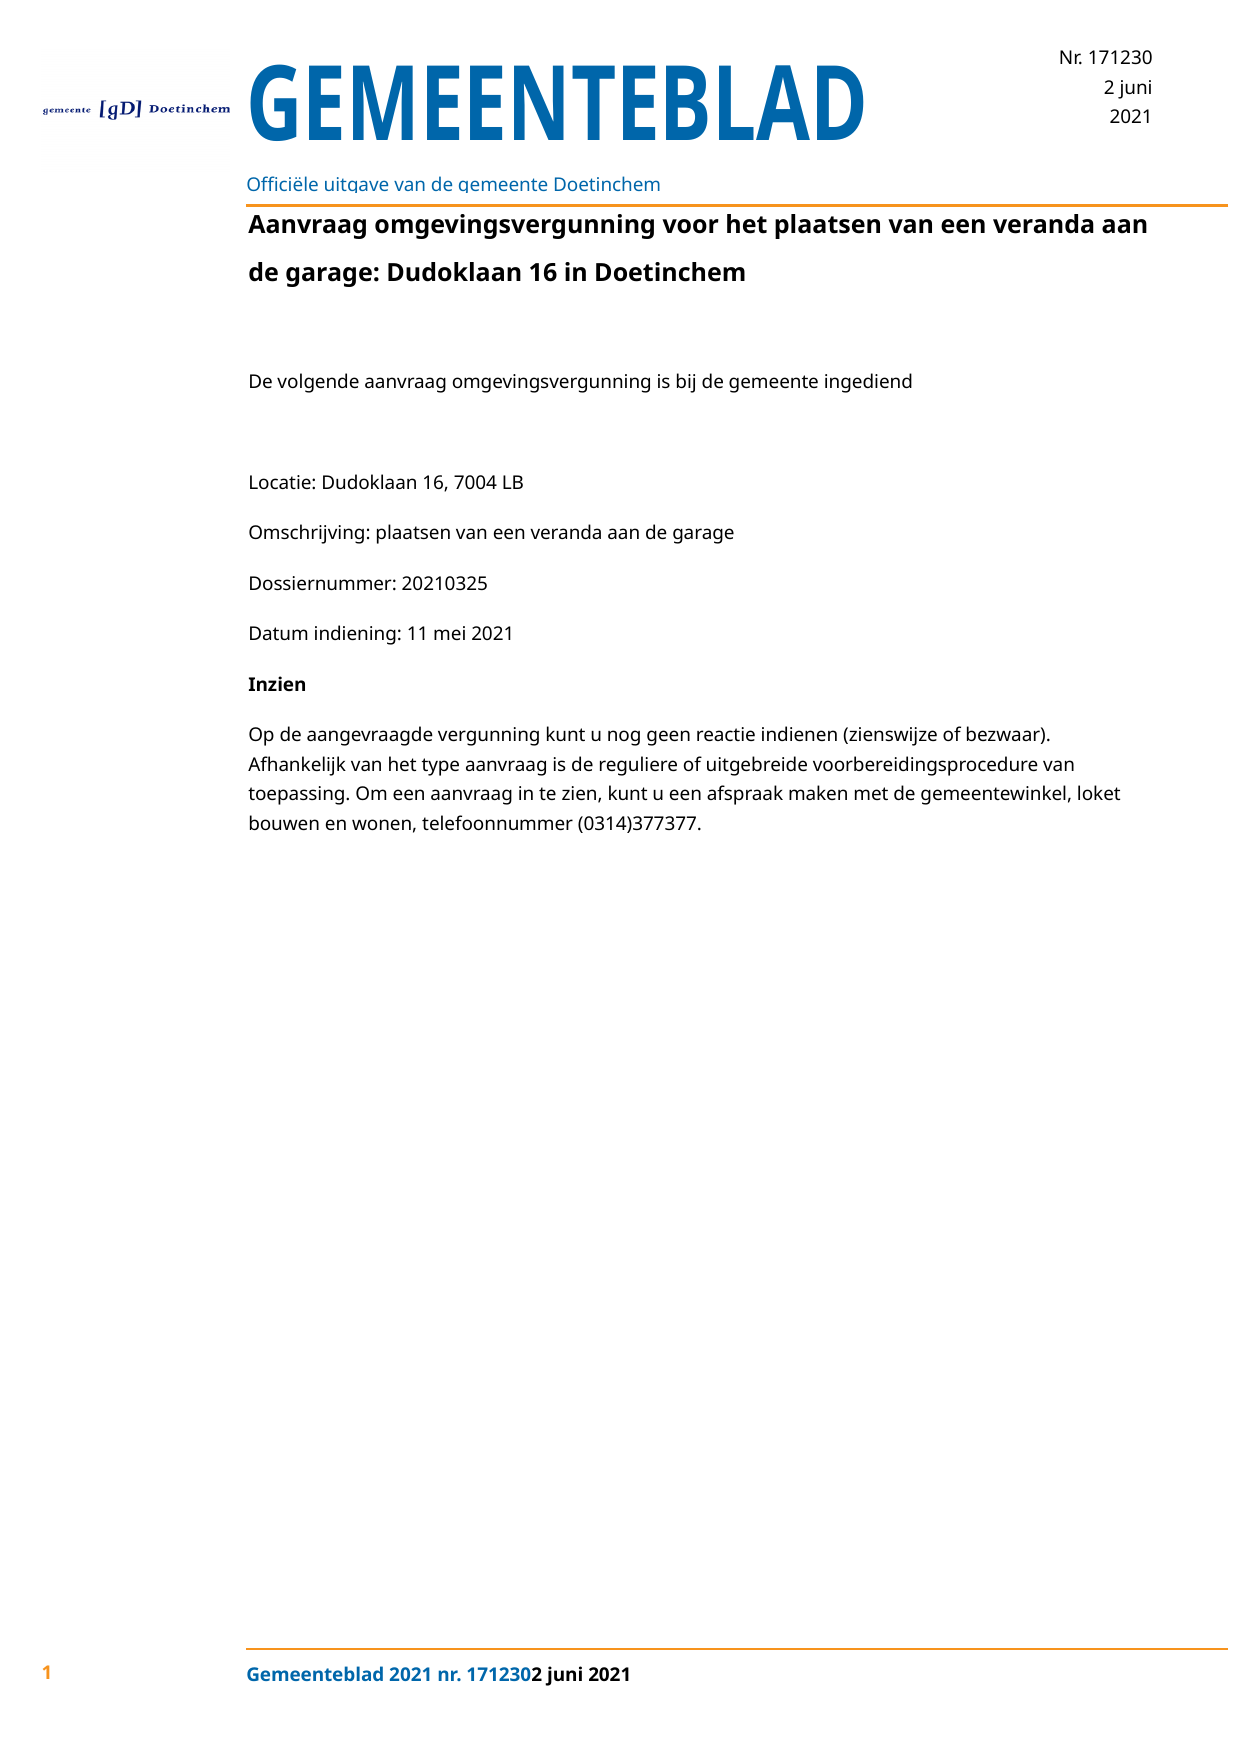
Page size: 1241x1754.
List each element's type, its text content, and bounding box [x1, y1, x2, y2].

picture [41, 47, 231, 172]
text De volgende aanvraag omgevingsvergunning is bij de gemeente ingediend [248, 368, 1152, 394]
text Dossiernummer: 20210325 [248, 570, 1152, 596]
text Op de aangevraagde vergunning kunt u nog geen reactie indienen (zienswijze of bezwaar). Afhankelijk van het type aanvraag is de reguliere of uitgebreide voorbereidingsprocedure van toepassing. Om een aanvraag in te zien, kunt u een afspraak maken met de gemeentewinkel, loket bouwen en wonen, telefoonnummer (0314)377377. [248, 721, 1152, 836]
text Aanvraag omgevingsvergunning voor het plaatsen van een veranda aan de garage: Dudoklaan 16 in Doetinchem [248, 207, 1152, 288]
text Inzien [248, 671, 1152, 697]
text Datum indiening: 11 mei 2021 [248, 620, 1152, 646]
text Omschrijving: plaatsen van een veranda aan de garage [248, 519, 1152, 545]
text Locatie: Dudoklaan 16, 7004 LB [248, 469, 1152, 495]
